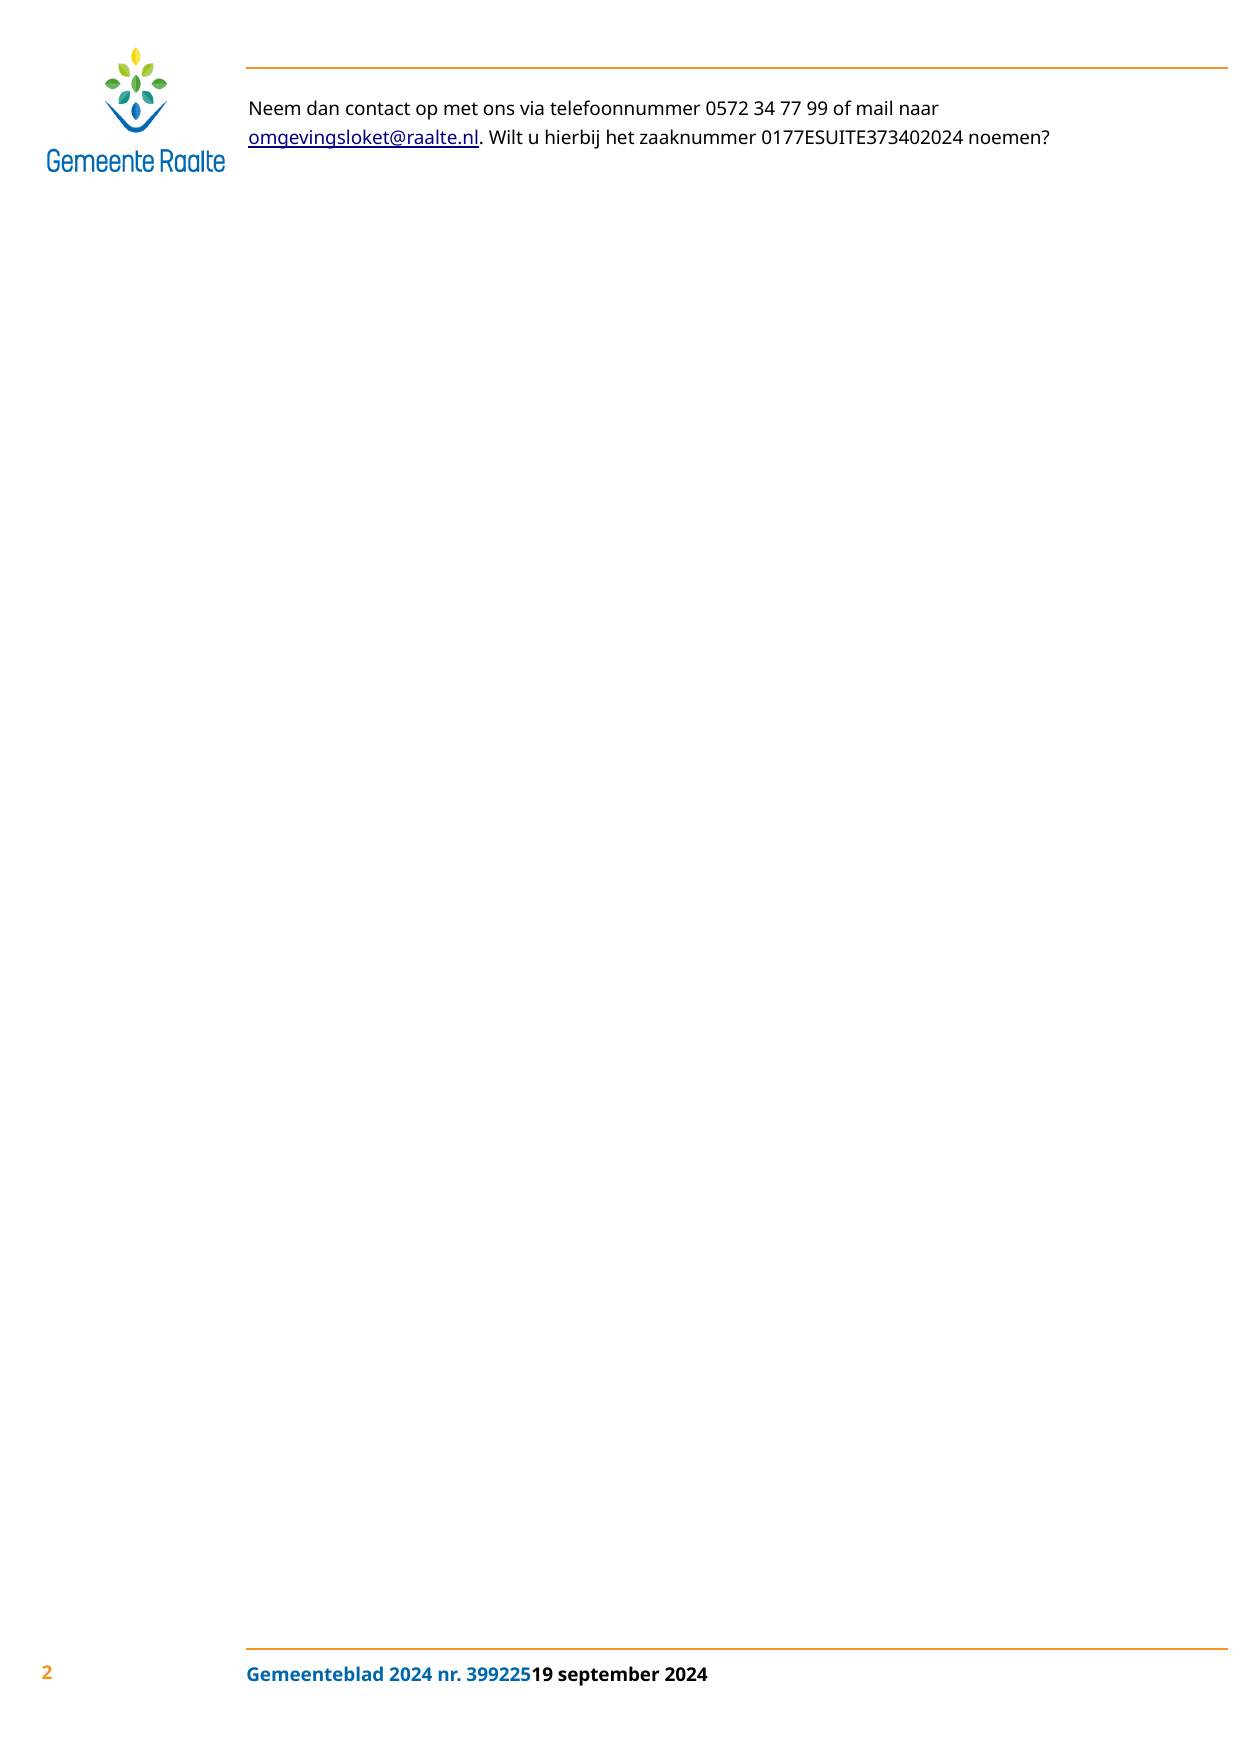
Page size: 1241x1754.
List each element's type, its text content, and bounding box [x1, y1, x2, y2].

text Neem dan contact op met ons via telefoonnummer 0572 34 77 99 of mail naar omgevingsloket@raalte.nl. Wilt u hierbij het zaaknummer 0177ESUITE373402024 noemen? [248, 95, 1152, 150]
picture [41, 47, 231, 172]
